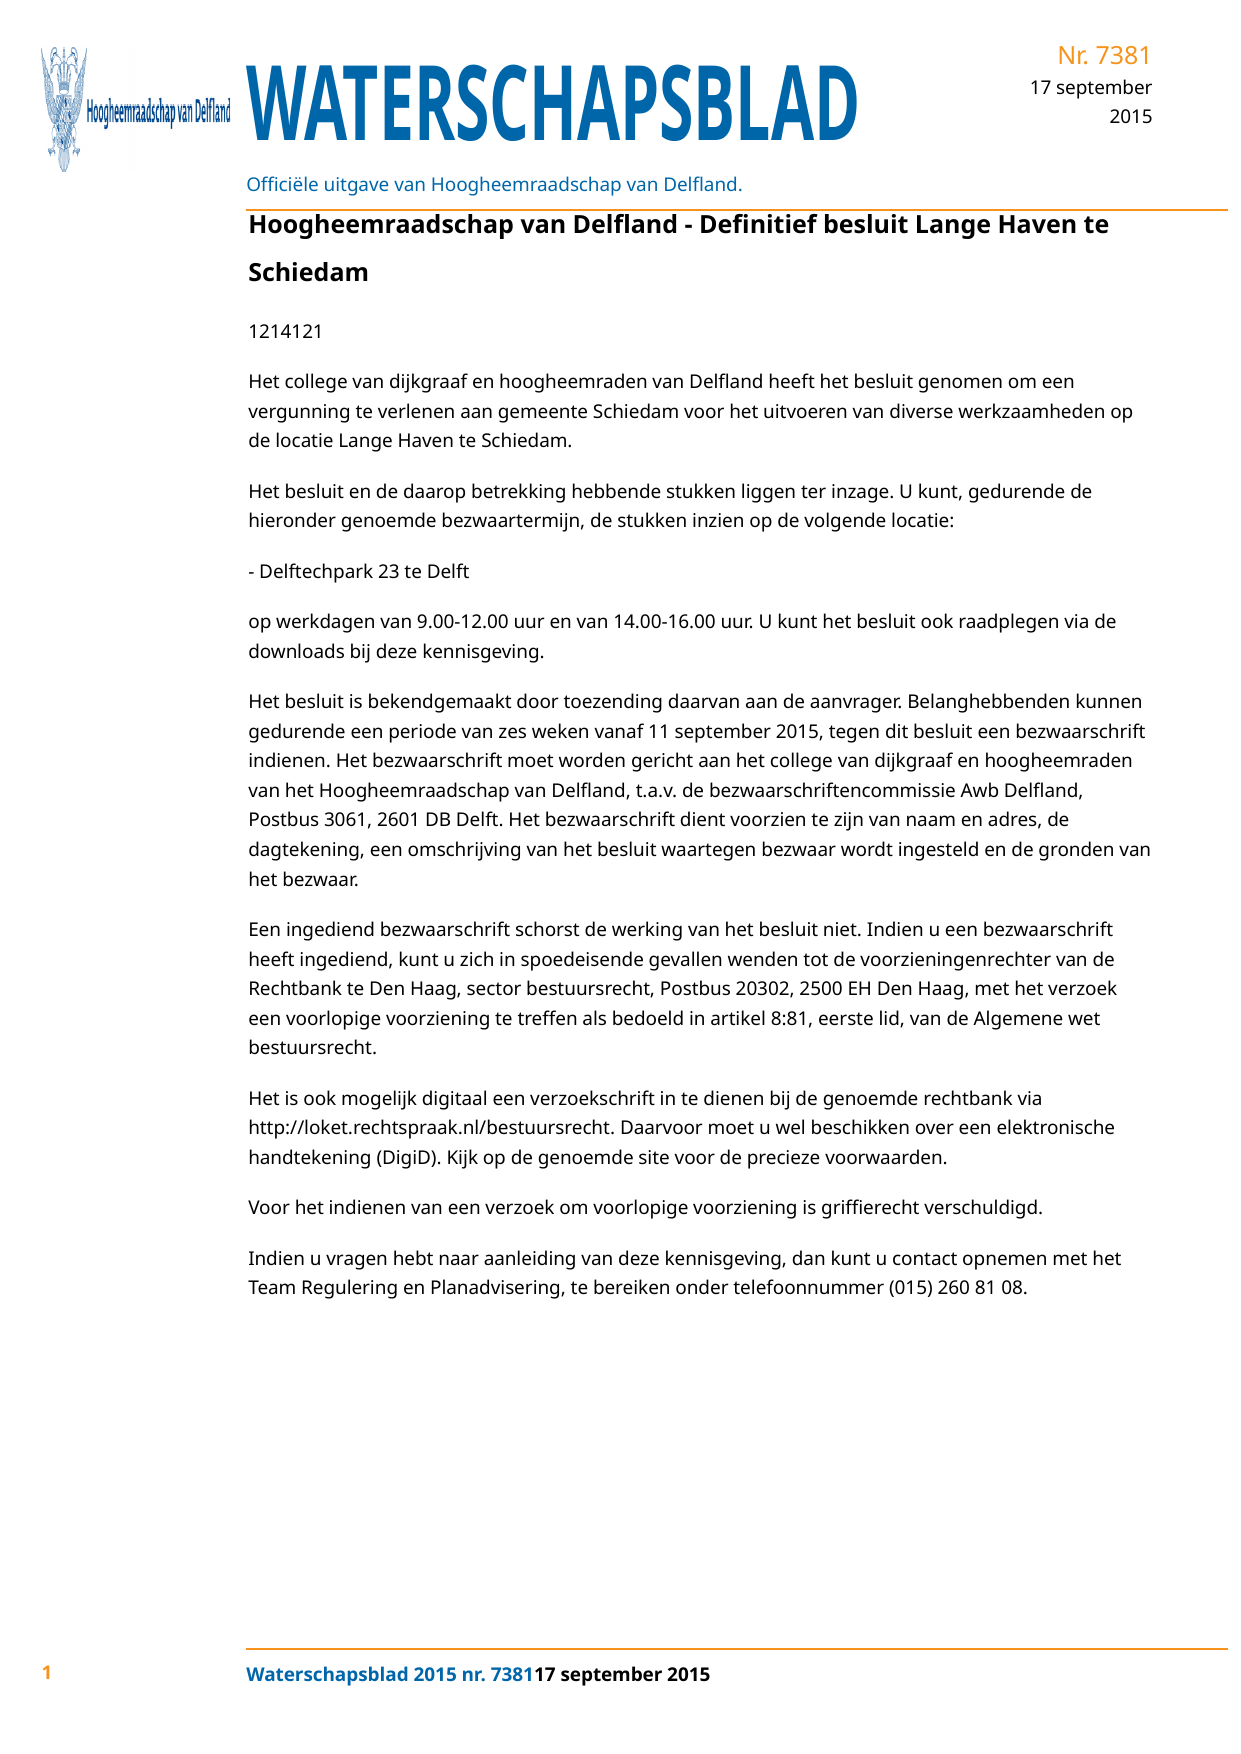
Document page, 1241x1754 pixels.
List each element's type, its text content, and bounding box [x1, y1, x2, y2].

text Het besluit en de daarop betrekking hebbende stukken liggen ter inzage. U kunt, gedurende de hieronder genoemde bezwaartermijn, de stukken inzien op de volgende locatie: [248, 478, 1152, 533]
text Het besluit is bekendgemaakt door toezending daarvan aan de aanvrager. Belanghebbenden kunnen gedurende een periode van zes weken vanaf 11 september 2015, tegen dit besluit een bezwaarschrift indienen. Het bezwaarschrift moet worden gericht aan het college van dijkgraaf en hoogheemraden van het Hoogheemraadschap van Delfland, t.a.v. de bezwaarschriftencommissie Awb Delfland, Postbus 3061, 2601 DB Delft. Het bezwaarschrift dient voorzien te zijn van naam en adres, de dagtekening, een omschrijving van het besluit waartegen bezwaar wordt ingesteld en de gronden van het bezwaar. [248, 688, 1152, 892]
text Hoogheemraadschap van Delfland - Definitief besluit Lange Haven te Schiedam [248, 211, 1152, 288]
text Het is ook mogelijk digitaal een verzoekschrift in te dienen bij de genoemde rechtbank via http://loket.rechtspraak.nl/bestuursrecht. Daarvoor moet u wel beschikken over een elektronische handtekening (DigiD). Kijk op de genoemde site voor de precieze voorwaarden. [248, 1085, 1152, 1170]
picture [41, 47, 231, 172]
text Het college van dijkgraaf en hoogheemraden van Delfland heeft het besluit genomen om een vergunning te verlenen aan gemeente Schiedam voor het uitvoeren van diverse werkzaamheden op de locatie Lange Haven te Schiedam. [248, 368, 1152, 453]
text op werkdagen van 9.00-12.00 uur en van 14.00-16.00 uur. U kunt het besluit ook raadplegen via de downloads bij deze kennisgeving. [248, 608, 1152, 664]
text 1214121 [248, 318, 1152, 344]
text Voor het indienen van een verzoek om voorlopige voorziening is griffierecht verschuldigd. [248, 1194, 1152, 1220]
text - Delftechpark 23 te Delft [248, 558, 1152, 584]
text Indien u vragen hebt naar aanleiding van deze kennisgeving, dan kunt u contact opnemen met het Team Regulering en Planadvisering, te bereiken onder telefoonnummer (015) 260 81 08. [248, 1245, 1152, 1300]
text Een ingediend bezwaarschrift schorst de werking van het besluit niet. Indien u een bezwaarschrift heeft ingediend, kunt u zich in spoedeisende gevallen wenden tot de voorzieningenrechter van de Rechtbank te Den Haag, sector bestuursrecht, Postbus 20302, 2500 EH Den Haag, met het verzoek een voorlopige voorziening te treffen als bedoeld in artikel 8:81, eerste lid, van de Algemene wet bestuursrecht. [248, 916, 1152, 1060]
